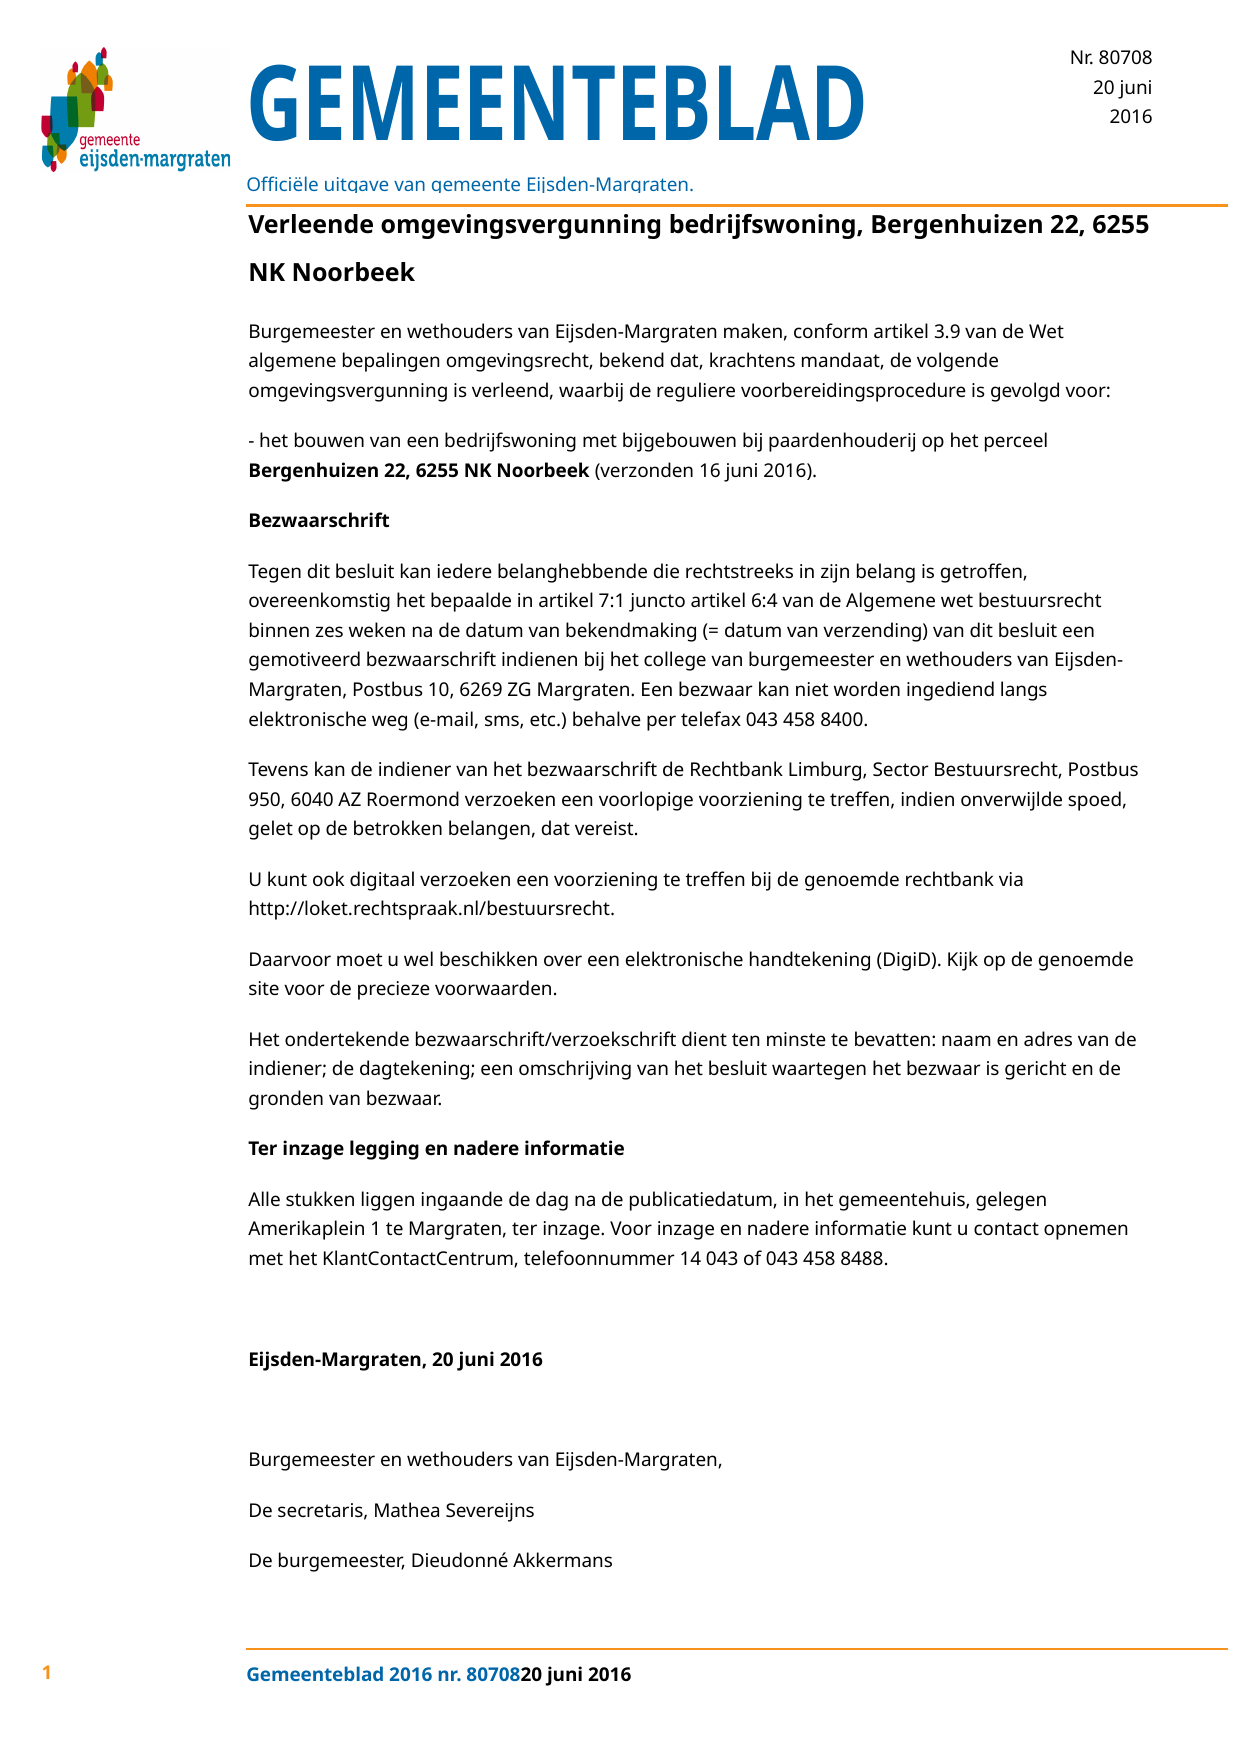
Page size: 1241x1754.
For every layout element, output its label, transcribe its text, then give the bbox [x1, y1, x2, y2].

text Tegen dit besluit kan iedere belanghebbende die rechtstreeks in zijn belang is getroffen, overeenkomstig het bepaalde in artikel 7:1 juncto artikel 6:4 van de Algemene wet bestuursrecht binnen zes weken na de datum van bekendmaking (= datum van verzending) van dit besluit een gemotiveerd bezwaarschrift indienen bij het college van burgemeester en wethouders van Eijsden-Margraten, Postbus 10, 6269 ZG Margraten. Een bezwaar kan niet worden ingediend langs elektronische weg (e-mail, sms, etc.) behalve per telefax 043 458 8400. [248, 558, 1152, 732]
text - het bouwen van een bedrijfswoning met bijgebouwen bij paardenhouderij op het perceel Bergenhuizen 22, 6255 NK Noorbeek (verzonden 16 juni 2016). [248, 427, 1152, 483]
text Alle stukken liggen ingaande de dag na de publicatiedatum, in het gemeentehuis, gelegen Amerikaplein 1 te Margraten, ter inzage. Voor inzage en nadere informatie kunt u contact opnemen met het KlantContactCentrum, telefoonnummer 14 043 of 043 458 8488. [248, 1186, 1152, 1271]
picture [41, 47, 231, 172]
text De burgemeester, Dieudonné Akkermans [248, 1547, 1152, 1573]
text De secretaris, Mathea Severeijns [248, 1497, 1152, 1523]
text Verleende omgevingsvergunning bedrijfswoning, Bergenhuizen 22, 6255 NK Noorbeek [248, 207, 1152, 288]
text Het ondertekende bezwaarschrift/verzoekschrift dient ten minste te bevatten: naam en adres van de indiener; de dagtekening; een omschrijving van het besluit waartegen het bezwaar is gericht en de gronden van bezwaar. [248, 1026, 1152, 1111]
text Burgemeester en wethouders van Eijsden-Margraten, [248, 1447, 1152, 1472]
text Bezwaarschrift [248, 507, 1152, 533]
text Tevens kan de indiener van het bezwaarschrift de Rechtbank Limburg, Sector Bestuursrecht, Postbus 950, 6040 AZ Roermond verzoeken een voorlopige voorziening te treffen, indien onverwijlde spoed, gelet op de betrokken belangen, dat vereist. [248, 756, 1152, 841]
text Daarvoor moet u wel beschikken over een elektronische handtekening (DigiD). Kijk op de genoemde site voor de precieze voorwaarden. [248, 946, 1152, 1001]
text Ter inzage legging en nadere informatie [248, 1135, 1152, 1161]
text Burgemeester en wethouders van Eijsden-Margraten maken, conform artikel 3.9 van de Wet algemene bepalingen omgevingsrecht, bekend dat, krachtens mandaat, de volgende omgevingsvergunning is verleend, waarbij de reguliere voorbereidingsprocedure is gevolgd voor: [248, 318, 1152, 403]
text Eijsden-Margraten, 20 juni 2016 [248, 1346, 1152, 1372]
text U kunt ook digitaal verzoeken een voorziening te treffen bij de genoemde rechtbank via http://loket.rechtspraak.nl/bestuursrecht. [248, 866, 1152, 921]
